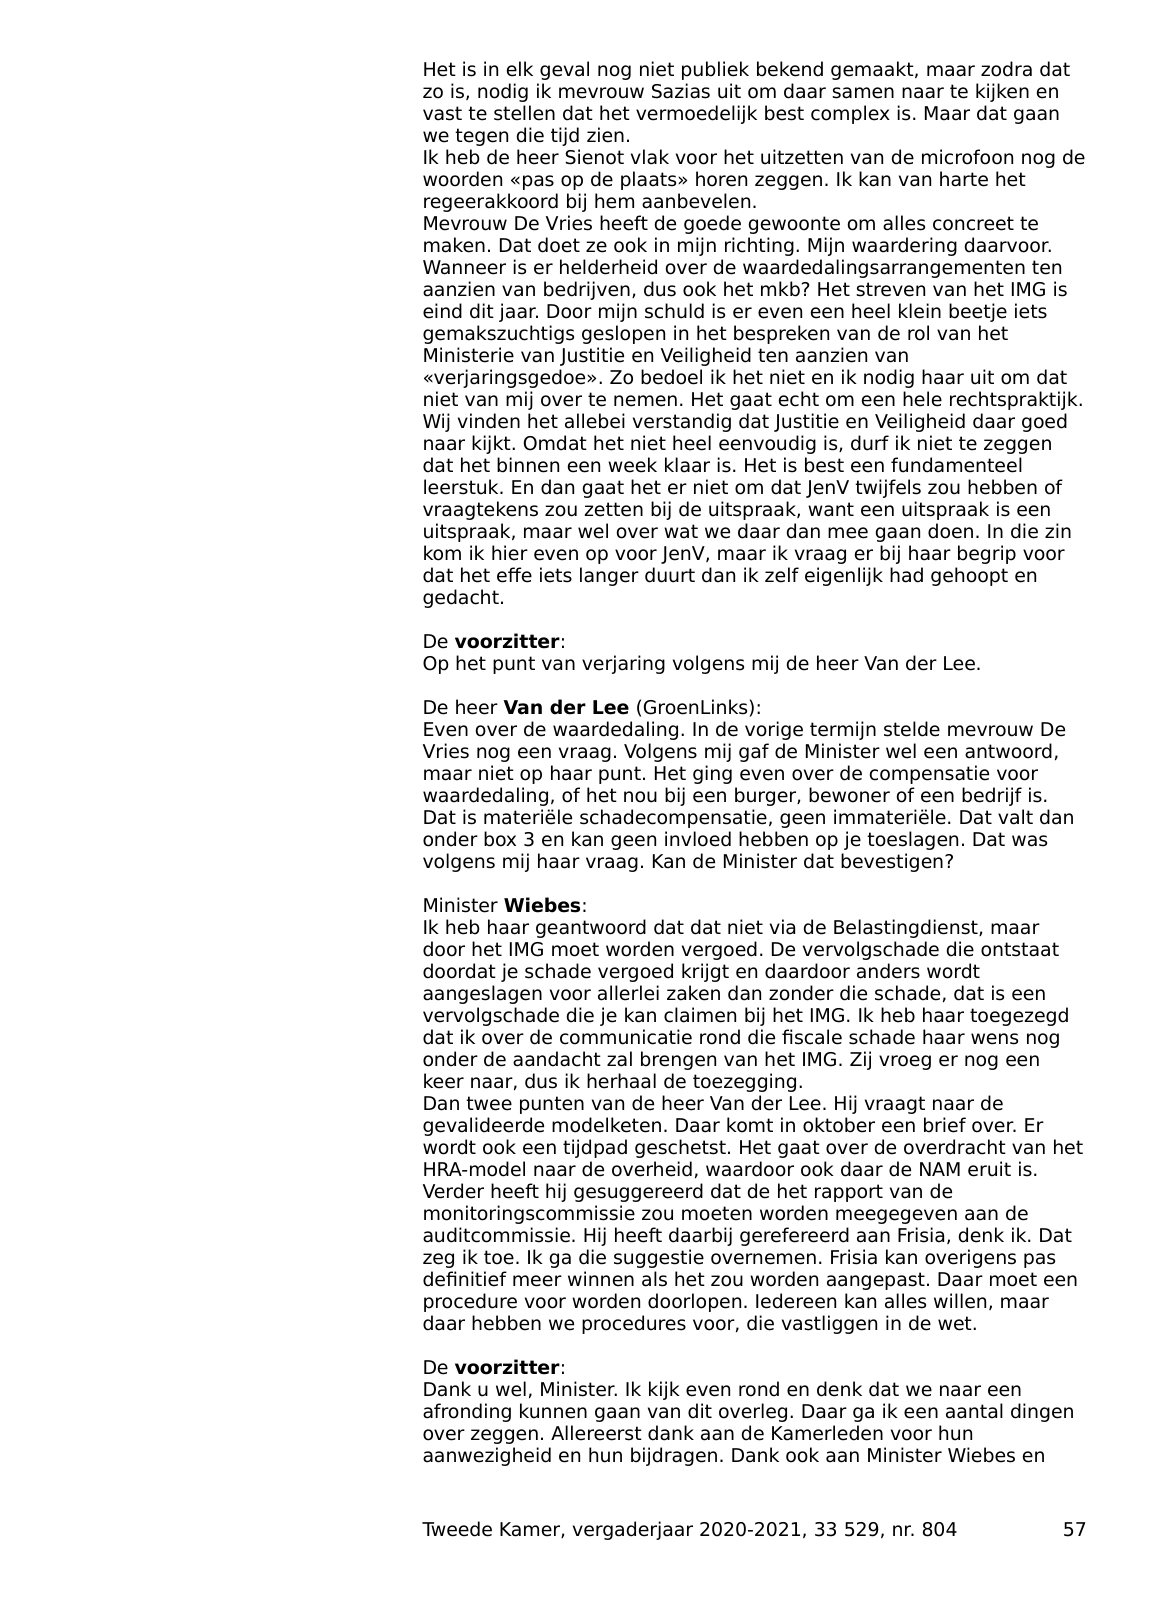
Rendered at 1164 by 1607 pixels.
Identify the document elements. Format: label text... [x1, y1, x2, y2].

text De voorzitter: [422, 1357, 1087, 1379]
text Minister Wiebes: [422, 895, 1087, 917]
text Verder heeft hij gesuggereerd dat de het rapport van de monitoringscommissie zou moeten worden meegegeven aan de auditcommissie. Hij heeft daarbij gerefereerd aan Frisia, denk ik. Dat zeg ik toe. Ik ga die suggestie overnemen. Frisia kan overigens pas definitief meer winnen als het zou worden aangepast. Daar moet een procedure voor worden doorlopen. Iedereen kan alles willen, maar daar hebben we procedures voor, die vastliggen in de wet. [422, 1181, 1087, 1334]
text Dank u wel, Minister. Ik kijk even rond en denk dat we naar een afronding kunnen gaan van dit overleg. Daar ga ik een aantal dingen over zeggen. Allereerst dank aan de Kamerleden voor hun aanwezigheid en hun bijdragen. Dank ook aan Minister Wiebes en [422, 1379, 1087, 1467]
text Ik heb haar geantwoord dat dat niet via de Belastingdienst, maar door het IMG moet worden vergoed. De vervolgschade die ontstaat doordat je schade vergoed krijgt en daardoor anders wordt aangeslagen voor allerlei zaken dan zonder die schade, dat is een vervolgschade die je kan claimen bij het IMG. Ik heb haar toegezegd dat ik over de communicatie rond die fiscale schade haar wens nog onder de aandacht zal brengen van het IMG. Zij vroeg er nog een keer naar, dus ik herhaal de toezegging. [422, 917, 1087, 1093]
text Ik heb de heer Sienot vlak voor het uitzetten van de microfoon nog de woorden «pas op de plaats» horen zeggen. Ik kan van harte het regeerakkoord bij hem aanbevelen. [422, 147, 1087, 213]
text De heer Van der Lee (GroenLinks): [422, 697, 1087, 719]
text Dan twee punten van de heer Van der Lee. Hij vraagt naar de gevalideerde modelketen. Daar komt in oktober een brief over. Er wordt ook een tijdpad geschetst. Het gaat over de overdracht van het HRA-model naar de overheid, waardoor ook daar de NAM eruit is. [422, 1093, 1087, 1181]
text Het is in elk geval nog niet publiek bekend gemaakt, maar zodra dat zo is, nodig ik mevrouw Sazias uit om daar samen naar te kijken en vast te stellen dat het vermoedelijk best complex is. Maar dat gaan we tegen die tijd zien. [422, 59, 1087, 147]
text Op het punt van verjaring volgens mij de heer Van der Lee. [422, 653, 1087, 675]
text De voorzitter: [422, 631, 1087, 653]
text Mevrouw De Vries heeft de goede gewoonte om alles concreet te maken. Dat doet ze ook in mijn richting. Mijn waardering daarvoor. Wanneer is er helderheid over de waardedalingsarrangementen ten aanzien van bedrijven, dus ook het mkb? Het streven van het IMG is eind dit jaar. Door mijn schuld is er even een heel klein beetje iets gemakszuchtigs geslopen in het bespreken van de rol van het Ministerie van Justitie en Veiligheid ten aanzien van «verjaringsgedoe». Zo bedoel ik het niet en ik nodig haar uit om dat niet van mij over te nemen. Het gaat echt om een hele rechtspraktijk. Wij vinden het allebei verstandig dat Justitie en Veiligheid daar goed naar kijkt. Omdat het niet heel eenvoudig is, durf ik niet te zeggen dat het binnen een week klaar is. Het is best een fundamenteel leerstuk. En dan gaat het er niet om dat JenV twijfels zou hebben of vraagtekens zou zetten bij de uitspraak, want een uitspraak is een uitspraak, maar wel over wat we daar dan mee gaan doen. In die zin kom ik hier even op voor JenV, maar ik vraag er bij haar begrip voor dat het effe iets langer duurt dan ik zelf eigenlijk had gehoopt en gedacht. [422, 213, 1087, 608]
text Even over de waardedaling. In de vorige termijn stelde mevrouw De Vries nog een vraag. Volgens mij gaf de Minister wel een antwoord, maar niet op haar punt. Het ging even over de compensatie voor waardedaling, of het nou bij een burger, bewoner of een bedrijf is. Dat is materiële schadecompensatie, geen immateriële. Dat valt dan onder box 3 en kan geen invloed hebben op je toeslagen. Dat was volgens mij haar vraag. Kan de Minister dat bevestigen? [422, 719, 1087, 873]
